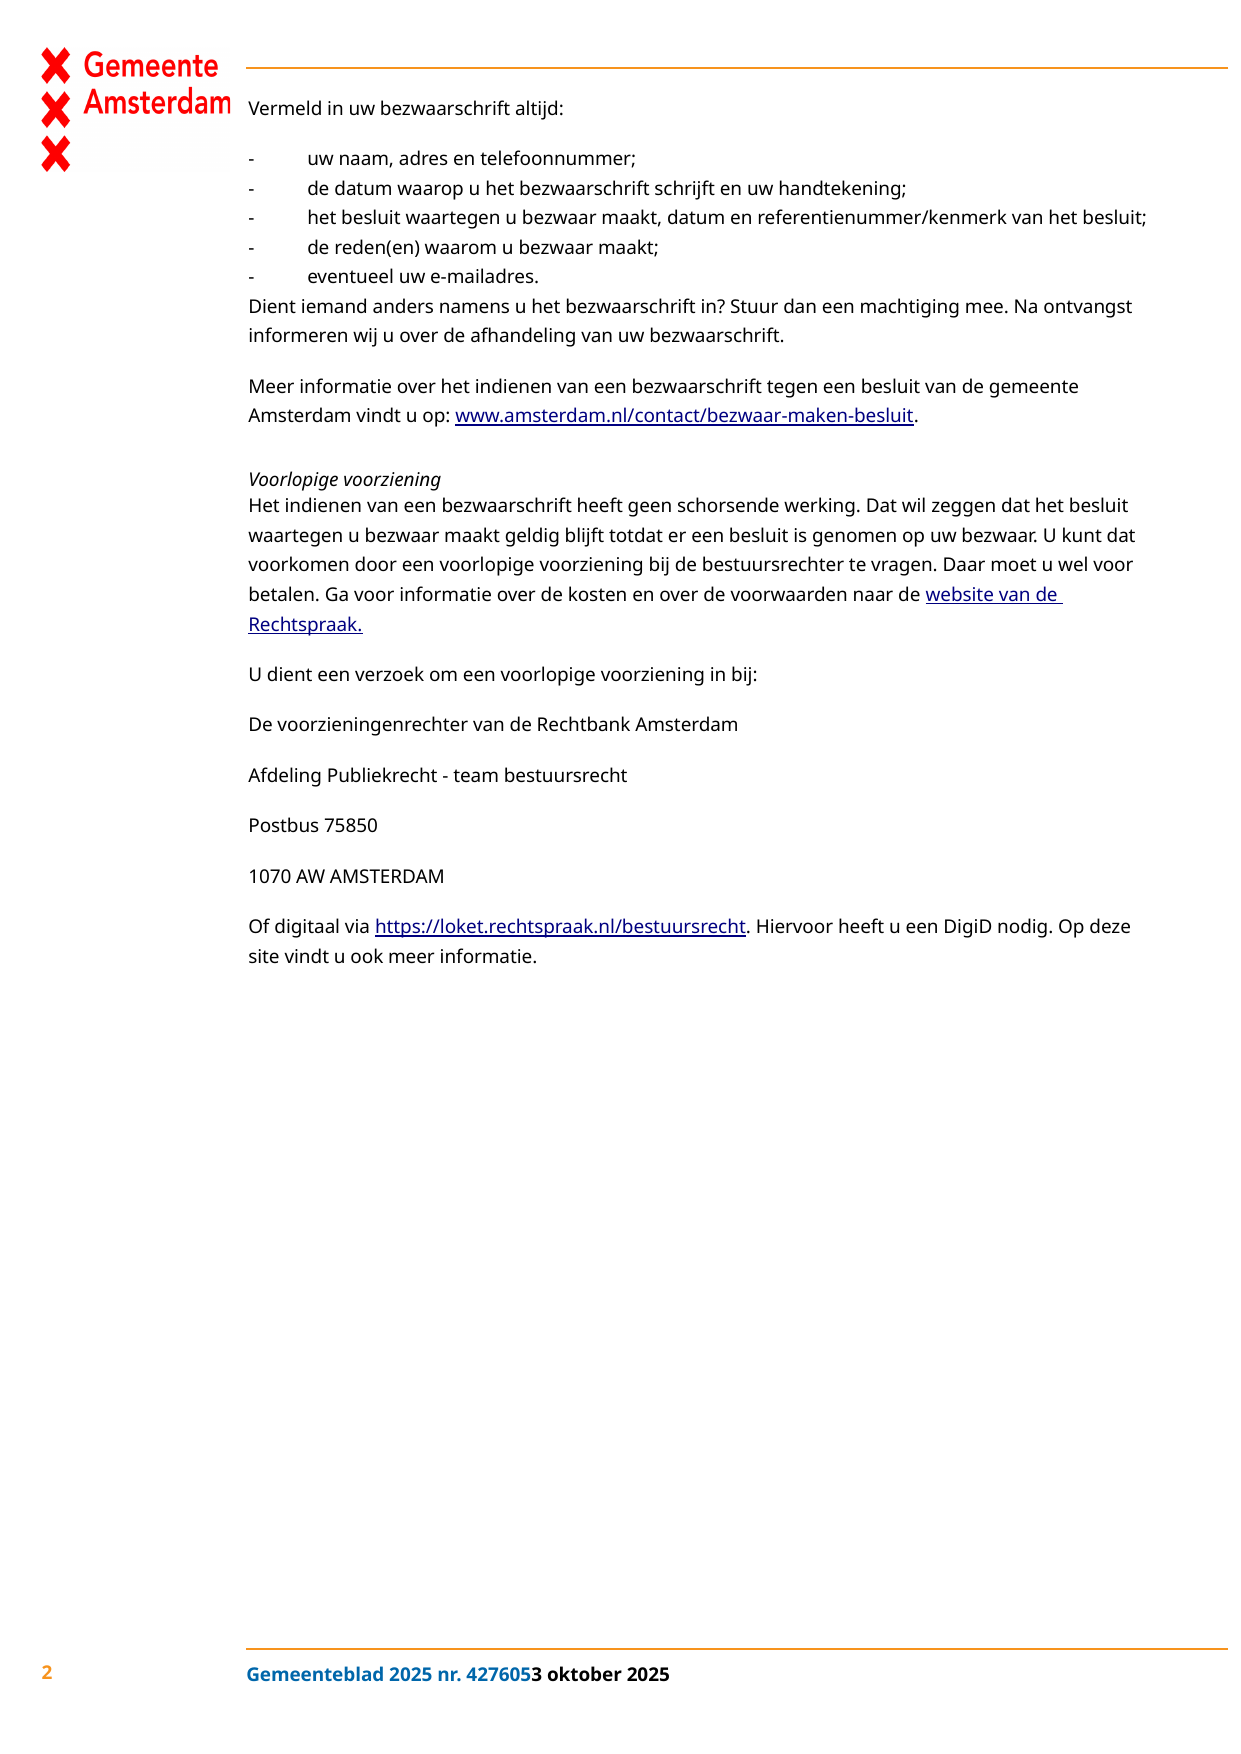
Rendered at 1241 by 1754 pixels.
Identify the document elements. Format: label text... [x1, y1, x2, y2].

list de datum waarop u het bezwaarschrift schrijft en uw handtekening; [248, 175, 1152, 201]
text Of digitaal via https://loket.rechtspraak.nl/bestuursrecht. Hiervoor heeft u een DigiD nodig. Op deze site vindt u ook meer informatie. [248, 913, 1152, 968]
text Voorlopige voorziening [248, 467, 1152, 492]
text 1070 AW AMSTERDAM [248, 863, 1152, 888]
list het besluit waartegen u bezwaar maakt, datum en referentienummer/kenmerk van het besluit; [248, 204, 1152, 230]
text Dient iemand anders namens u het bezwaarschrift in? Stuur dan een machtiging mee. Na ontvangst informeren wij u over de afhandeling van uw bezwaarschrift. [248, 293, 1152, 348]
list uw naam, adres en telefoonnummer; [248, 145, 1152, 171]
text Postbus 75850 [248, 812, 1152, 838]
text De voorzieningenrechter van de Rechtbank Amsterdam [248, 712, 1152, 737]
list eventueel uw e-mailadres. [248, 263, 1152, 289]
text Het indienen van een bezwaarschrift heeft geen schorsende werking. Dat wil zeggen dat het besluit waartegen u bezwaar maakt geldig blijft totdat er een besluit is genomen op uw bezwaar. U kunt dat voorkomen door een voorlopige voorziening bij de bestuursrechter te vragen. Daar moet u wel voor betalen. Ga voor informatie over de kosten en over de voorwaarden naar de website van de Rechtspraak. [248, 492, 1152, 636]
text Vermeld in uw bezwaarschrift altijd: [248, 95, 1152, 121]
text U dient een verzoek om een voorlopige voorziening in bij: [248, 661, 1152, 687]
text Afdeling Publiekrecht - team bestuursrecht [248, 762, 1152, 788]
text Meer informatie over het indienen van een bezwaarschrift tegen een besluit van de gemeente Amsterdam vindt u op: www.amsterdam.nl/contact/bezwaar-maken-besluit. [248, 373, 1152, 428]
list de reden(en) waarom u bezwaar maakt; [248, 234, 1152, 260]
picture [41, 47, 231, 172]
